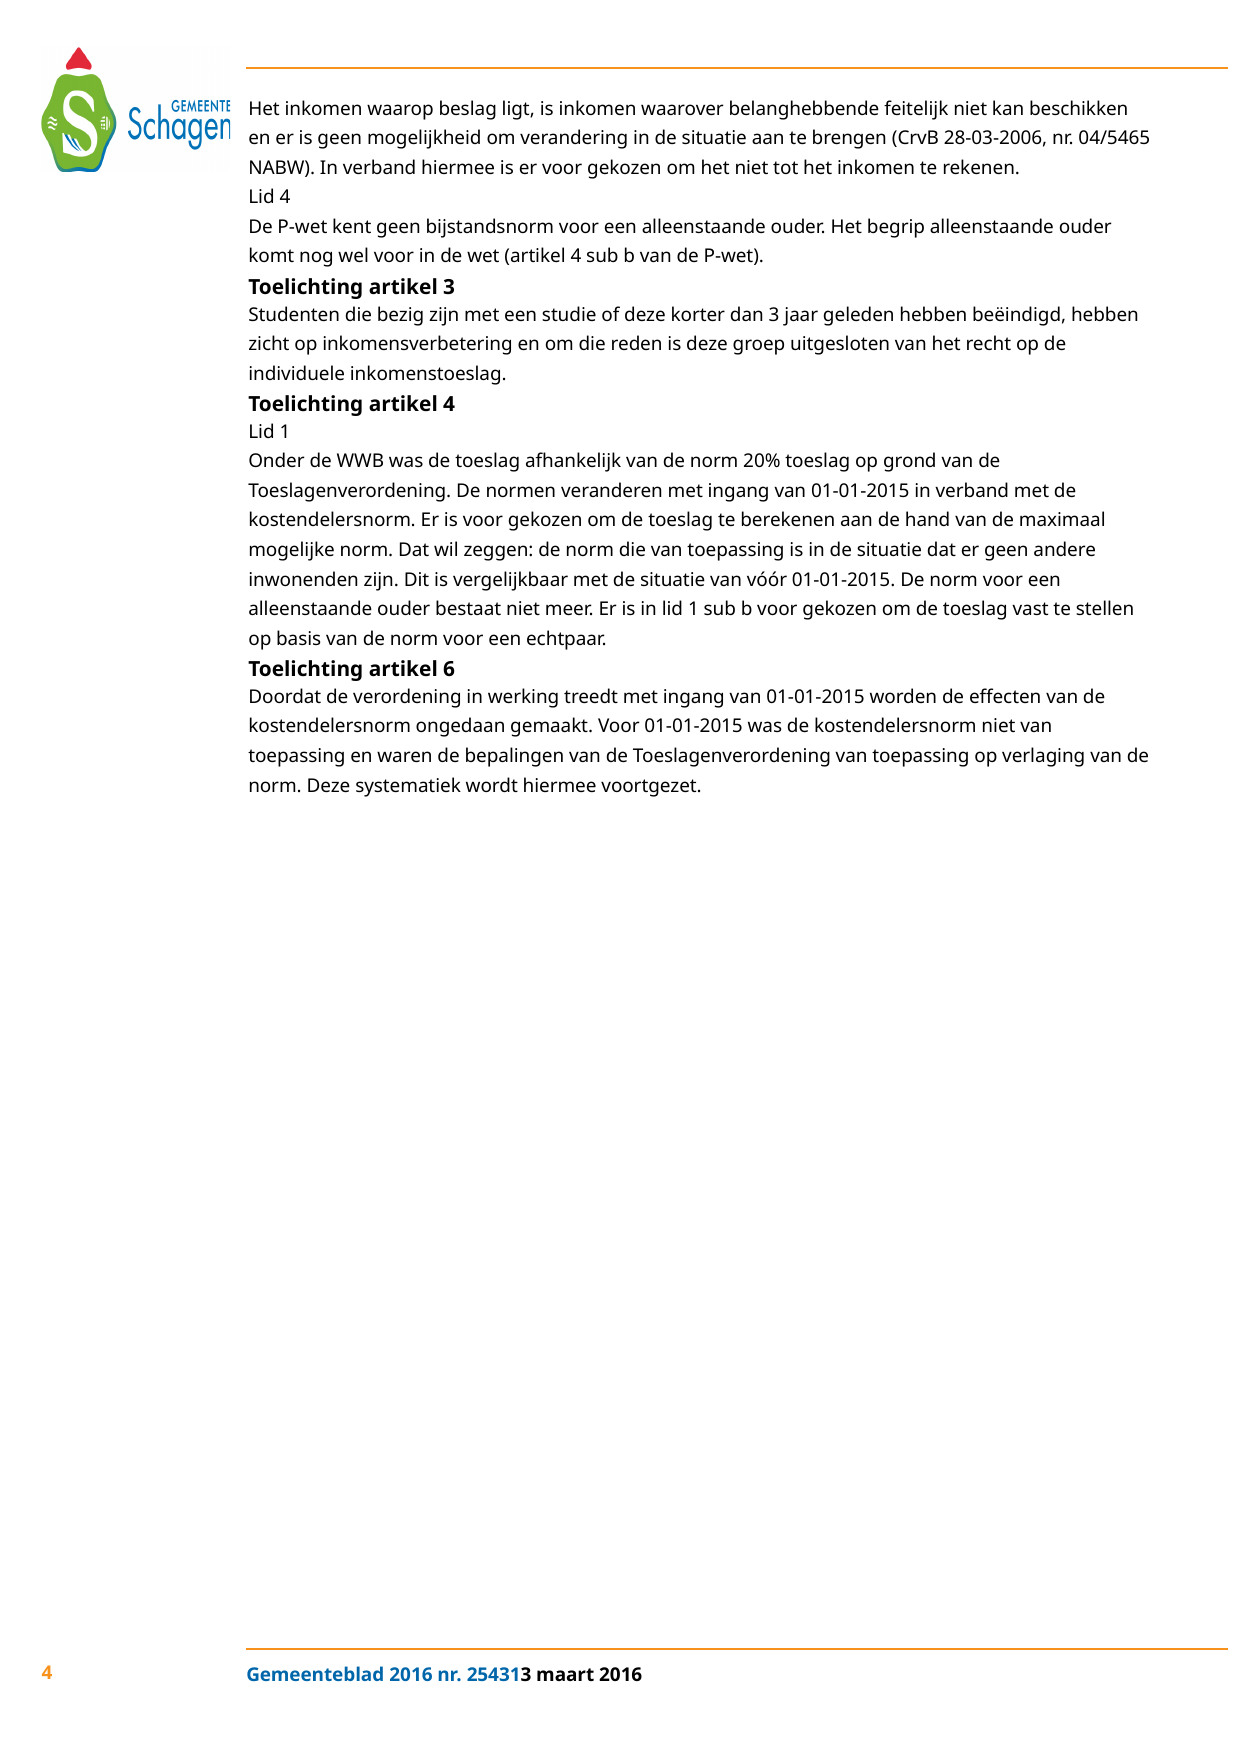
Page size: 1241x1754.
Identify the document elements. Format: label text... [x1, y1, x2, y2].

picture [41, 47, 231, 172]
text Toelichting artikel 4 [248, 389, 1152, 418]
text Lid 4 [248, 183, 1152, 209]
text Onder de WWB was de toeslag afhankelijk van de norm 20% toeslag op grond van de Toeslagenverordening. De normen veranderen met ingang van 01-01-2015 in verband met de kostendelersnorm. Er is voor gekozen om de toeslag te berekenen aan de hand van de maximaal mogelijke norm. Dat wil zeggen: de norm die van toepassing is in de situatie dat er geen andere inwonenden zijn. Dit is vergelijkbaar met de situatie van vóór 01-01-2015. De norm voor een alleenstaande ouder bestaat niet meer. Er is in lid 1 sub b voor gekozen om de toeslag vast te stellen op basis van de norm voor een echtpaar. [248, 447, 1152, 651]
text Toelichting artikel 6 [248, 654, 1152, 683]
text Toelichting artikel 3 [248, 272, 1152, 301]
text Doordat de verordening in werking treedt met ingang van 01-01-2015 worden de effecten van de kostendelersnorm ongedaan gemaakt. Voor 01-01-2015 was de kostendelersnorm niet van toepassing en waren de bepalingen van de Toeslagenverordening van toepassing op verlaging van de norm. Deze systematiek wordt hiermee voortgezet. [248, 683, 1152, 797]
text De P-wet kent geen bijstandsnorm voor een alleenstaande ouder. Het begrip alleenstaande ouder komt nog wel voor in de wet (artikel 4 sub b van de P-wet). [248, 213, 1152, 268]
text Het inkomen waarop beslag ligt, is inkomen waarover belanghebbende feitelijk niet kan beschikken en er is geen mogelijkheid om verandering in de situatie aan te brengen (CrvB 28-03-2006, nr. 04/5465 NABW). In verband hiermee is er voor gekozen om het niet tot het inkomen te rekenen. [248, 95, 1152, 180]
text Studenten die bezig zijn met een studie of deze korter dan 3 jaar geleden hebben beëindigd, hebben zicht op inkomensverbetering en om die reden is deze groep uitgesloten van het recht op de individuele inkomenstoeslag. [248, 301, 1152, 386]
text Lid 1 [248, 418, 1152, 444]
